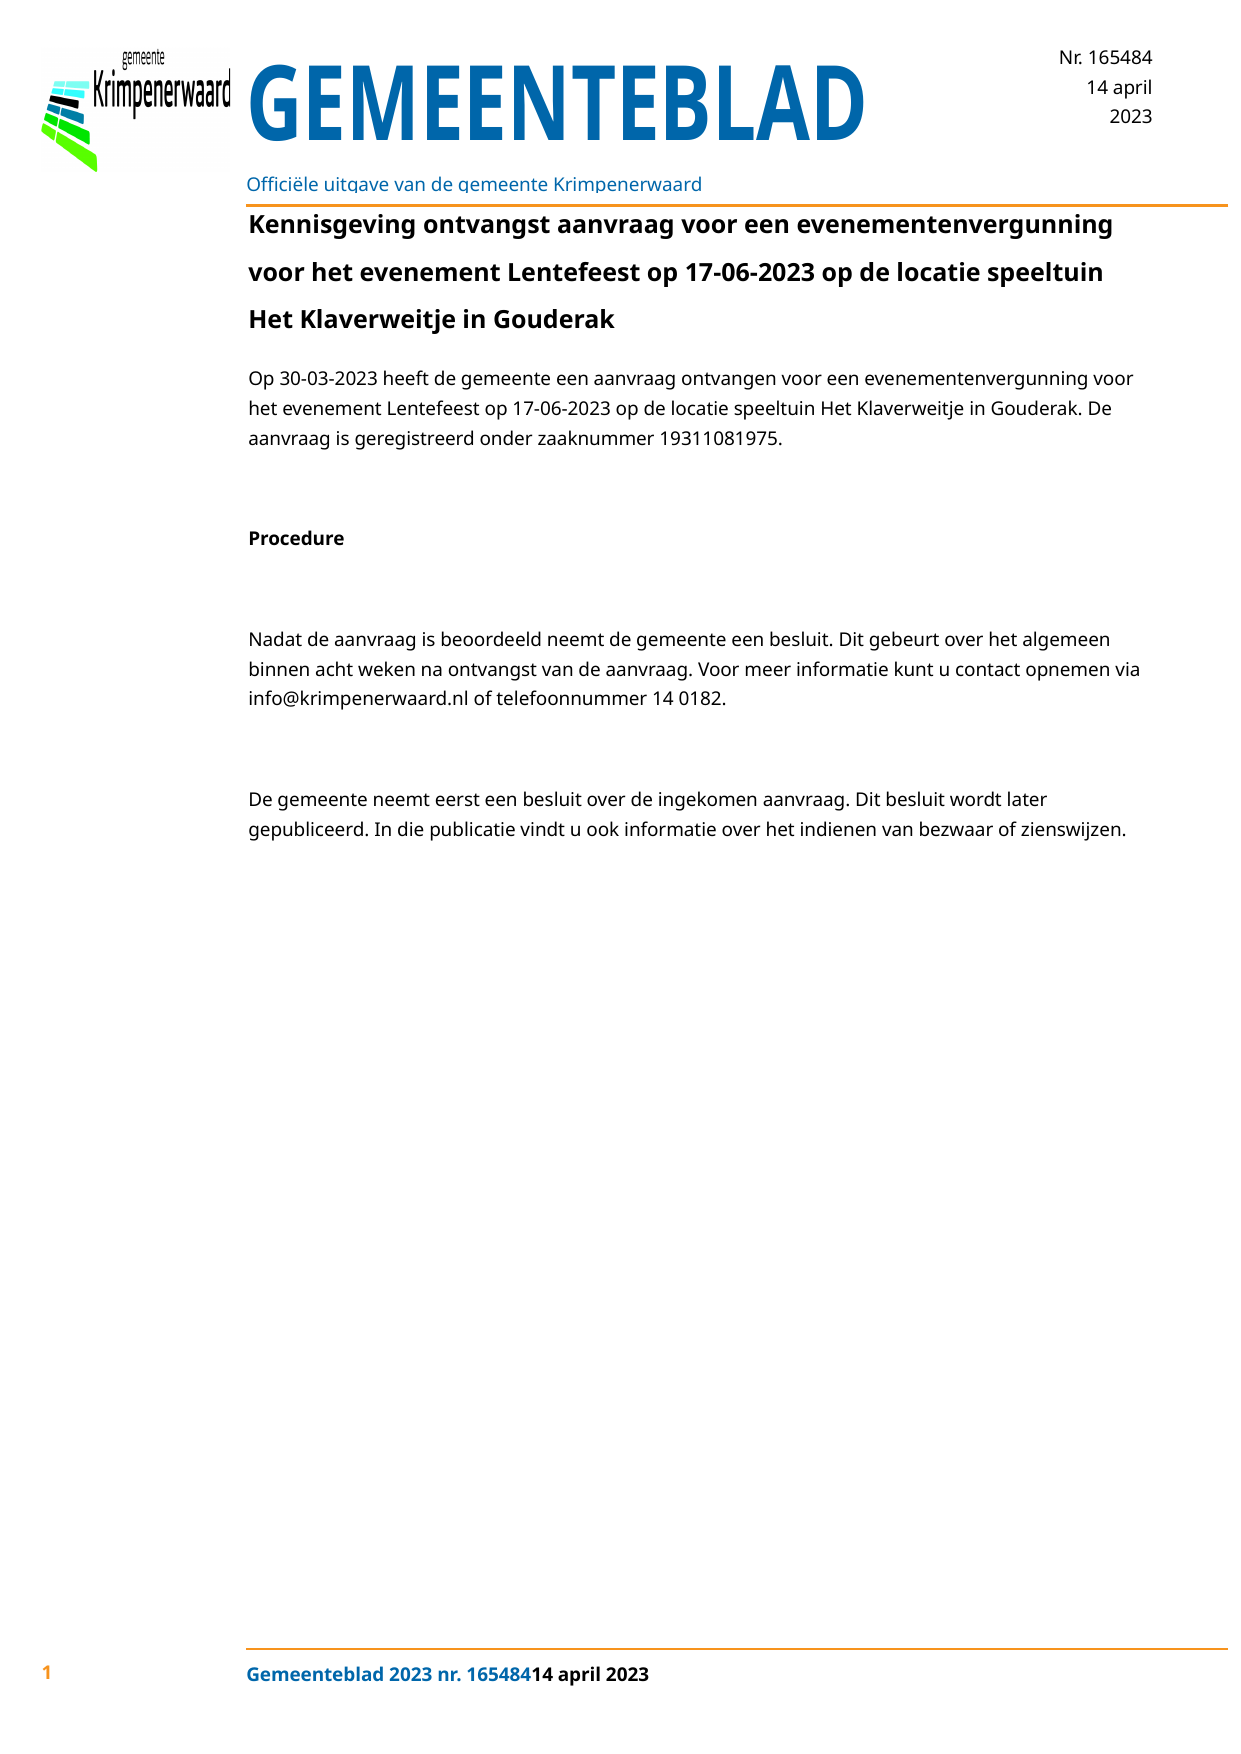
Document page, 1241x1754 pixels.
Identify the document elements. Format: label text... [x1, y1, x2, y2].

text Kennisgeving ontvangst aanvraag voor een evenementenvergunning voor het evenement Lentefeest op 17-06-2023 op de locatie speeltuin Het Klaverweitje in Gouderak [248, 207, 1152, 336]
text Procedure [248, 526, 1152, 551]
picture [41, 47, 231, 172]
text Op 30-03-2023 heeft de gemeente een aanvraag ontvangen voor een evenementenvergunning voor het evenement Lentefeest op 17-06-2023 op de locatie speeltuin Het Klaverweitje in Gouderak. De aanvraag is geregistreerd onder zaaknummer 19311081975. [248, 366, 1152, 450]
text De gemeente neemt eerst een besluit over de ingekomen aanvraag. Dit besluit wordt later gepubliceerd. In die publicatie vindt u ook informatie over het indienen van bezwaar of zienswijzen. [248, 786, 1152, 842]
text Nadat de aanvraag is beoordeeld neemt de gemeente een besluit. Dit gebeurt over het algemeen binnen acht weken na ontvangst van de aanvraag. Voor meer informatie kunt u contact opnemen via info@krimpenerwaard.nl of telefoonnummer 14 0182. [248, 626, 1152, 711]
